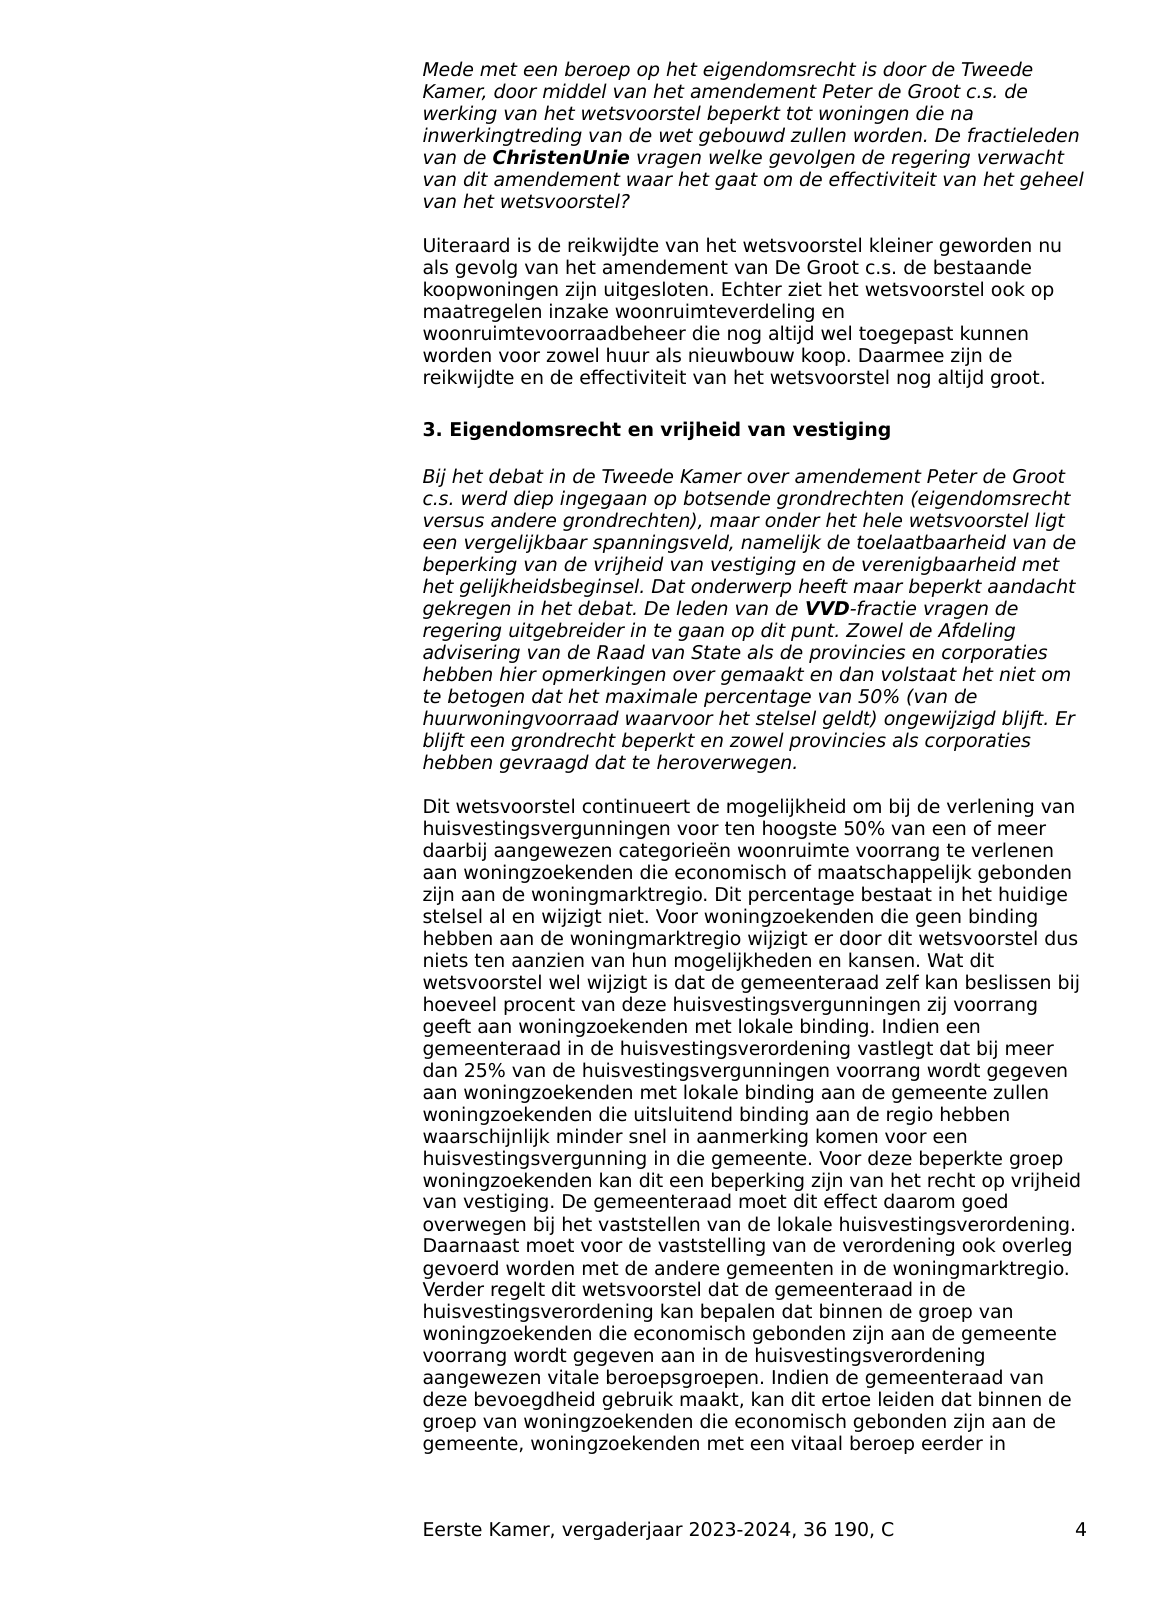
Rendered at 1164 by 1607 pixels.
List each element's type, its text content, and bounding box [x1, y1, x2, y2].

text Uiteraard is de reikwijdte van het wetsvoorstel kleiner geworden nu als gevolg van het amendement van De Groot c.s. de bestaande koopwoningen zijn uitgesloten. Echter ziet het wetsvoorstel ook op maatregelen inzake woonruimteverdeling en woonruimtevoorraadbeheer die nog altijd wel toegepast kunnen worden voor zowel huur als nieuwbouw koop. Daarmee zijn de reikwijdte en de effectiviteit van het wetsvoorstel nog altijd groot. [422, 235, 1087, 389]
text Bij het debat in de Tweede Kamer over amendement Peter de Groot c.s. werd diep ingegaan op botsende grondrechten (eigendomsrecht versus andere grondrechten), maar onder het hele wetsvoorstel ligt een vergelijkbaar spanningsveld, namelijk de toelaatbaarheid van de beperking van de vrijheid van vestiging en de verenigbaarheid met het gelijkheidsbeginsel. Dat onderwerp heeft maar beperkt aandacht gekregen in het debat. De leden van de VVD-fractie vragen de regering uitgebreider in te gaan op dit punt. Zowel de Afdeling advisering van de Raad van State als de provincies en corporaties hebben hier opmerkingen over gemaakt en dan volstaat het niet om te betogen dat het maximale percentage van 50% (van de huurwoningvoorraad waarvoor het stelsel geldt) ongewijzigd blijft. Er blijft een grondrecht beperkt en zowel provincies als corporaties hebben gevraagd dat te heroverwegen. [422, 466, 1087, 774]
text Mede met een beroep op het eigendomsrecht is door de Tweede Kamer, door middel van het amendement Peter de Groot c.s. de werking van het wetsvoorstel beperkt tot woningen die na inwerkingtreding van de wet gebouwd zullen worden. De fractieleden van de ChristenUnie vragen welke gevolgen de regering verwacht van dit amendement waar het gaat om de effectiviteit van het geheel van het wetsvoorstel? [422, 59, 1087, 213]
text Dit wetsvoorstel continueert de mogelijkheid om bij de verlening van huisvestingsvergunningen voor ten hoogste 50% van een of meer daarbij aangewezen categorieën woonruimte voorrang te verlenen aan woningzoekenden die economisch of maatschappelijk gebonden zijn aan de woningmarktregio. Dit percentage bestaat in het huidige stelsel al en wijzigt niet. Voor woningzoekenden die geen binding hebben aan de woningmarktregio wijzigt er door dit wetsvoorstel dus niets ten aanzien van hun mogelijkheden en kansen. Wat dit wetsvoorstel wel wijzigt is dat de gemeenteraad zelf kan beslissen bij hoeveel procent van deze huisvestingsvergunningen zij voorrang geeft aan woningzoekenden met lokale binding. Indien een gemeenteraad in de huisvestingsverordening vastlegt dat bij meer dan 25% van de huisvestingsvergunningen voorrang wordt gegeven aan woningzoekenden met lokale binding aan de gemeente zullen woningzoekenden die uitsluitend binding aan de regio hebben waarschijnlijk minder snel in aanmerking komen voor een huisvestingsvergunning in die gemeente. Voor deze beperkte groep woningzoekenden kan dit een beperking zijn van het recht op vrijheid van vestiging. De gemeenteraad moet dit effect daarom goed overwegen bij het vaststellen van de lokale huisvestingsverordening. Daarnaast moet voor de vaststelling van de verordening ook overleg gevoerd worden met de andere gemeenten in de woningmarktregio. Verder regelt dit wetsvoorstel dat de gemeenteraad in de huisvestingsverordening kan bepalen dat binnen de groep van woningzoekenden die economisch gebonden zijn aan de gemeente voorrang wordt gegeven aan in de huisvestingsverordening aangewezen vitale beroepsgroepen. Indien de gemeenteraad van deze bevoegdheid gebruik maakt, kan dit ertoe leiden dat binnen de groep van woningzoekenden die economisch gebonden zijn aan de gemeente, woningzoekenden met een vitaal beroep eerder in [422, 796, 1087, 1455]
subtitle 3. Eigendomsrecht en vrijheid van vestiging [422, 419, 1087, 441]
